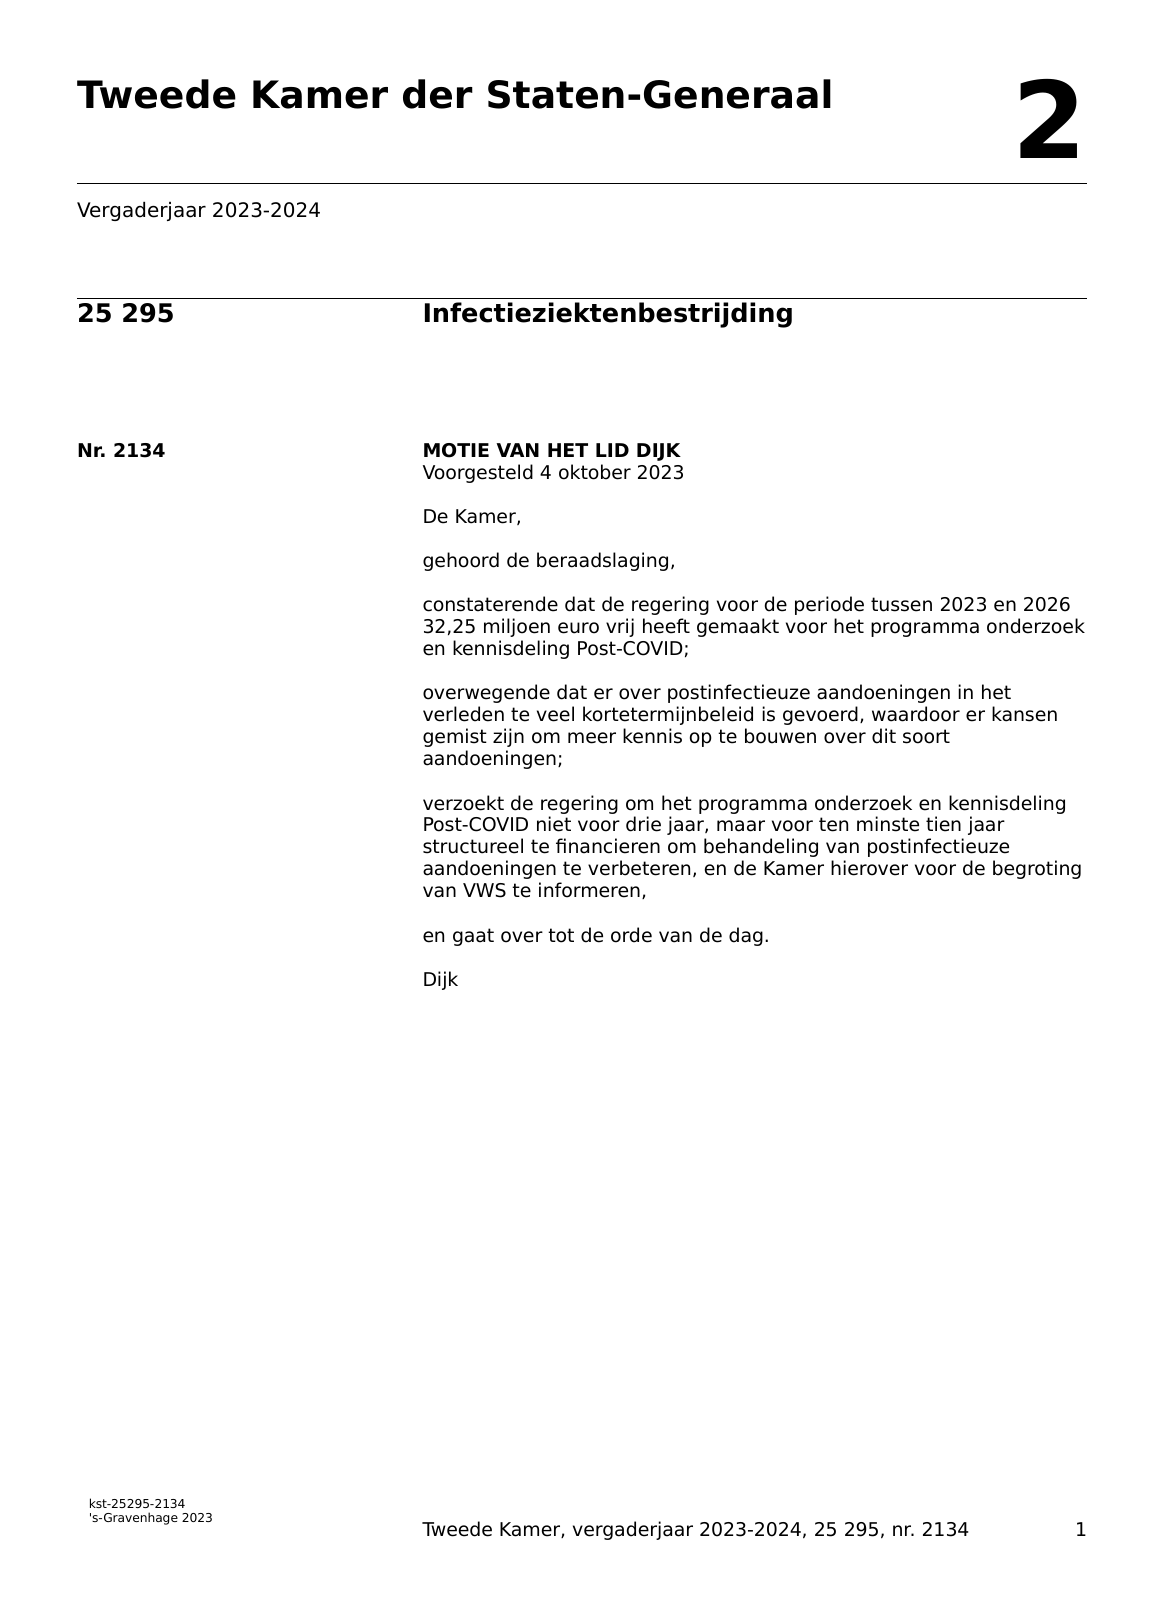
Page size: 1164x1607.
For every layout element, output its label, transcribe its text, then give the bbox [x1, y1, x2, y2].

text en gaat over tot de orde van de dag. [422, 924, 1087, 946]
text constaterende dat de regering voor de periode tussen 2023 en 2026 32,25 miljoen euro vrij heeft gemaakt voor het programma onderzoek en kennisdeling Post-COVID; [422, 594, 1087, 660]
subtitle 25 295 Infectieziektenbestrijding [77, 299, 1087, 329]
text 's-Gravenhage 2023 [88, 1511, 323, 1525]
text verzoekt de regering om het programma onderzoek en kennisdeling Post-COVID niet voor drie jaar, maar voor ten minste tien jaar structureel te financieren om behandeling van postinfectieuze aandoeningen te verbeteren, en de Kamer hierover voor de begroting van VWS te informeren, [422, 792, 1087, 902]
table_header Tweede Kamer der Staten-Generaal [77, 59, 886, 183]
text De Kamer, [422, 506, 1087, 528]
text overwegende dat er over postinfectieuze aandoeningen in het verleden te veel kortetermijnbeleid is gevoerd, waardoor er kansen gemist zijn om meer kennis op te bouwen over dit soort aandoeningen; [422, 682, 1087, 770]
table_cell Vergaderjaar 2023-2024 [77, 184, 1087, 298]
text kst-25295-2134 [88, 1497, 323, 1511]
subtitle Nr. 2134 MOTIE VAN HET LID DIJK [77, 440, 1087, 462]
text Dijk [422, 969, 1087, 991]
text Voorgesteld 4 oktober 2023 [422, 462, 1087, 484]
text gehoord de beraadslaging, [422, 550, 1087, 572]
table_header 2 [886, 59, 1087, 183]
